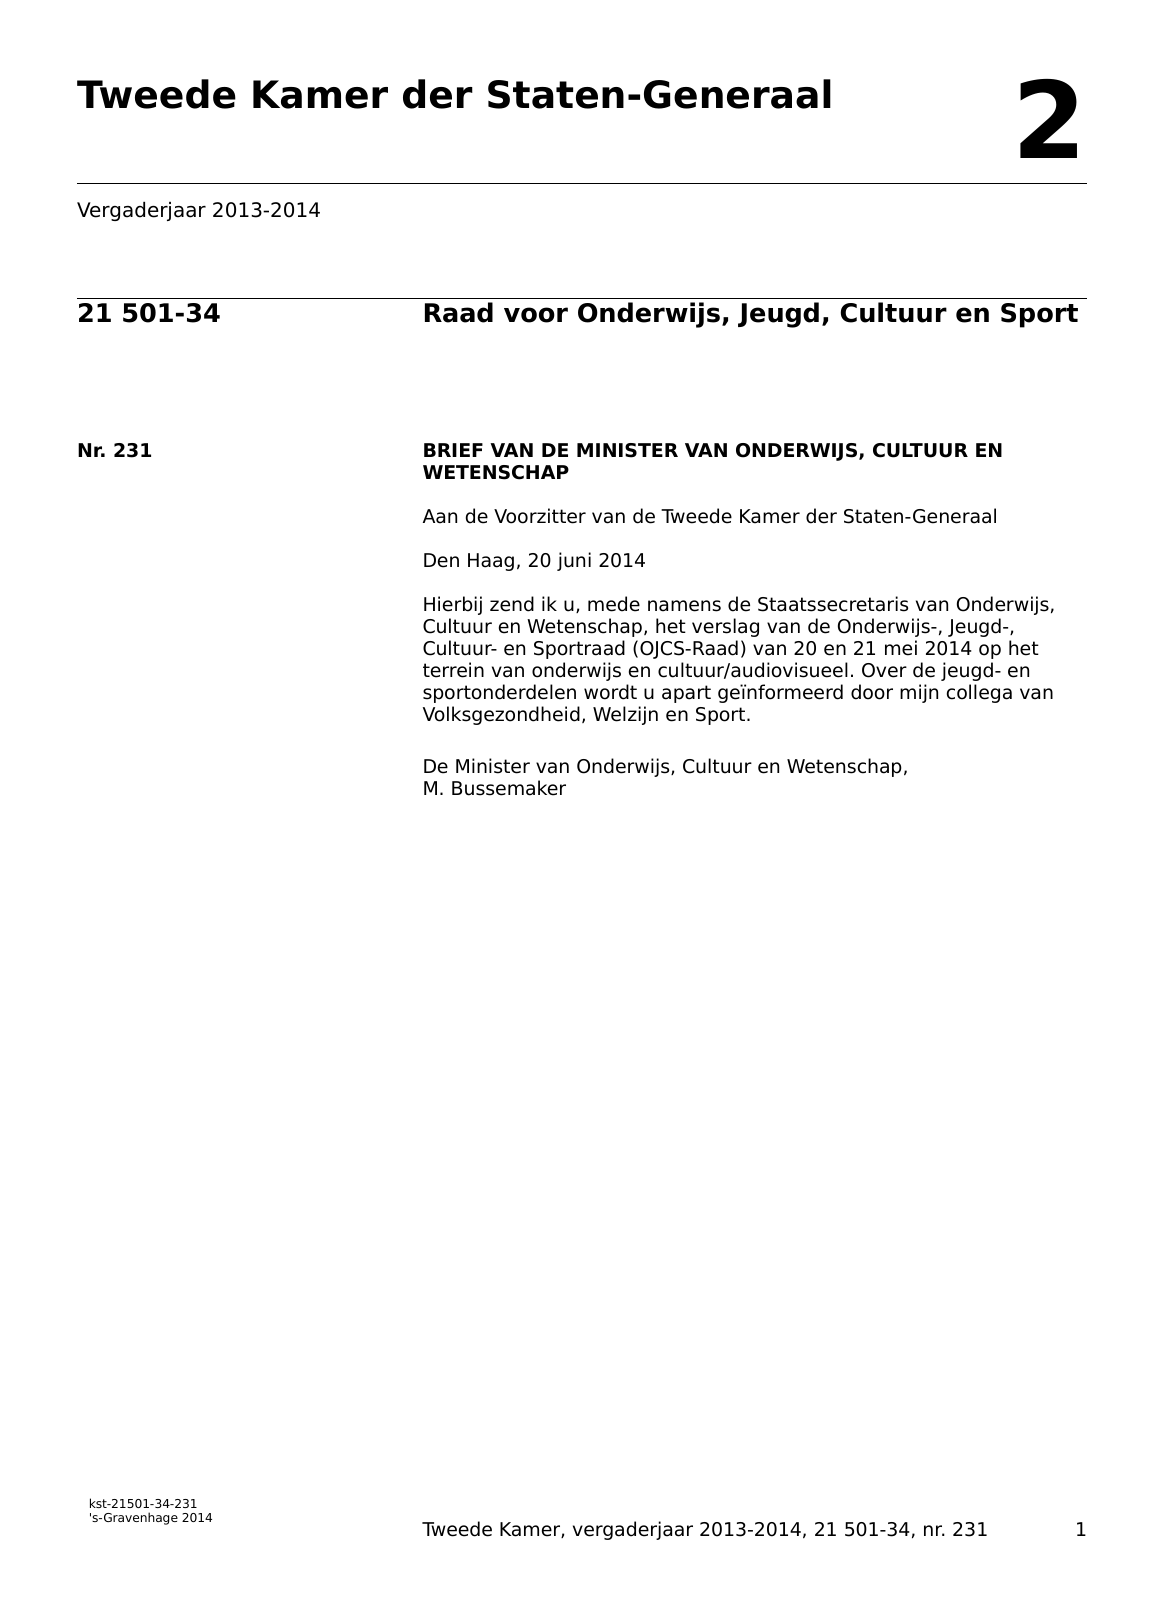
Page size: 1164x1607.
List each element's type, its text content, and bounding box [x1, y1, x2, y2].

text kst-21501-34-231 [88, 1497, 323, 1511]
text Hierbij zend ik u, mede namens de Staatssecretaris van Onderwijs, Cultuur en Wetenschap, het verslag van de Onderwijs-, Jeugd-, Cultuur- en Sportraad (OJCS-Raad) van 20 en 21 mei 2014 op het terrein van onderwijs en cultuur/audiovisueel. Over de jeugd- en sportonderdelen wordt u apart geïnformeerd door mijn collega van Volksgezondheid, Welzijn en Sport. [422, 594, 1087, 726]
table_cell Vergaderjaar 2013-2014 [77, 184, 1087, 298]
subtitle Nr. 231 BRIEF VAN DE MINISTER VAN ONDERWIJS, CULTUUR EN WETENSCHAP [77, 440, 1087, 484]
table_header Tweede Kamer der Staten-Generaal [77, 59, 886, 183]
text Den Haag, 20 juni 2014 [422, 550, 1087, 572]
text De Minister van Onderwijs, Cultuur en Wetenschap, M. Bussemaker [422, 756, 1087, 800]
table_header 2 [886, 59, 1087, 183]
text 's-Gravenhage 2014 [88, 1511, 323, 1525]
text Aan de Voorzitter van de Tweede Kamer der Staten-Generaal [422, 506, 1087, 528]
subtitle 21 501-34 Raad voor Onderwijs, Jeugd, Cultuur en Sport [77, 299, 1087, 329]
